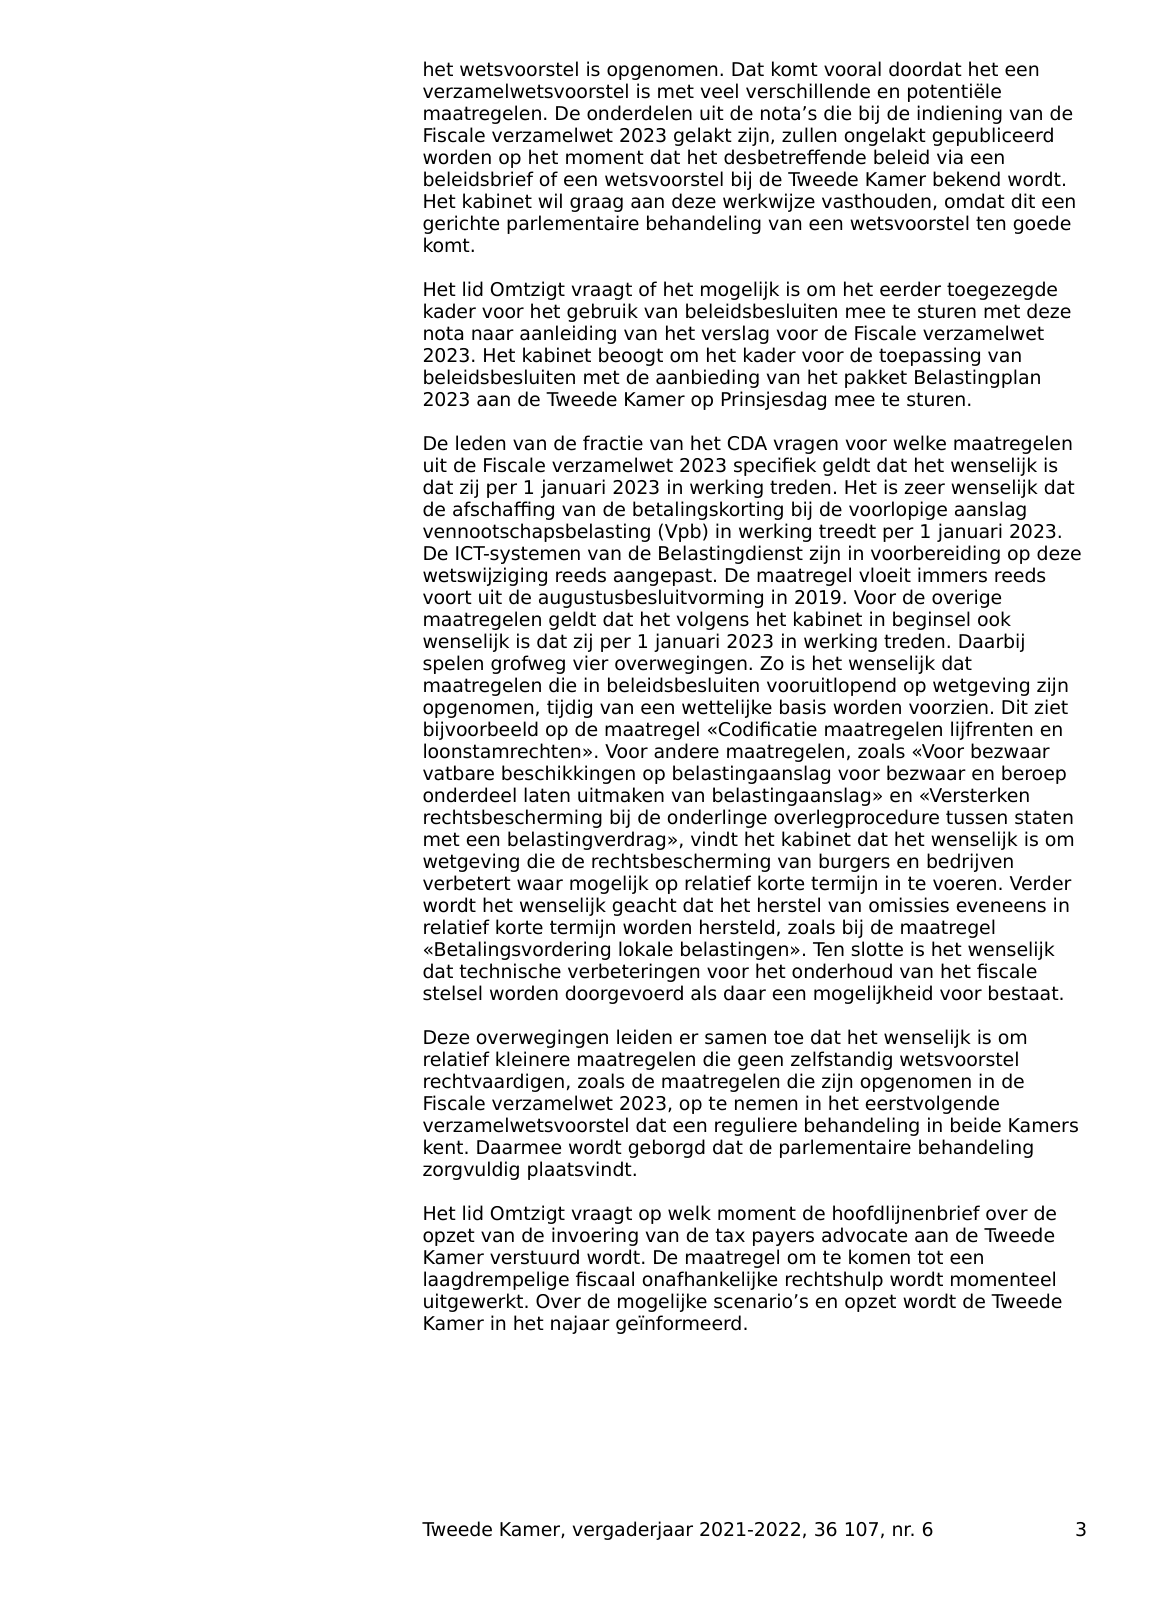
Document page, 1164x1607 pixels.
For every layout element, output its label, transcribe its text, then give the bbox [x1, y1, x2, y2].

text De leden van de fractie van het CDA vragen voor welke maatregelen uit de Fiscale verzamelwet 2023 specifiek geldt dat het wenselijk is dat zij per 1 januari 2023 in werking treden. Het is zeer wenselijk dat de afschaffing van de betalingskorting bij de voorlopige aanslag vennootschapsbelasting (Vpb) in werking treedt per 1 januari 2023. De ICT-systemen van de Belastingdienst zijn in voorbereiding op deze wetswijziging reeds aangepast. De maatregel vloeit immers reeds voort uit de augustusbesluitvorming in 2019. Voor de overige maatregelen geldt dat het volgens het kabinet in beginsel ook wenselijk is dat zij per 1 januari 2023 in werking treden. Daarbij spelen grofweg vier overwegingen. Zo is het wenselijk dat maatregelen die in beleidsbesluiten vooruitlopend op wetgeving zijn opgenomen, tijdig van een wettelijke basis worden voorzien. Dit ziet bijvoorbeeld op de maatregel «Codificatie maatregelen lijfrenten en loonstamrechten». Voor andere maatregelen, zoals «Voor bezwaar vatbare beschikkingen op belastingaanslag voor bezwaar en beroep onderdeel laten uitmaken van belastingaanslag» en «Versterken rechtsbescherming bij de onderlinge overlegprocedure tussen staten met een belastingverdrag», vindt het kabinet dat het wenselijk is om wetgeving die de rechtsbescherming van burgers en bedrijven verbetert waar mogelijk op relatief korte termijn in te voeren. Verder wordt het wenselijk geacht dat het herstel van omissies eveneens in relatief korte termijn worden hersteld, zoals bij de maatregel «Betalingsvordering lokale belastingen». Ten slotte is het wenselijk dat technische verbeteringen voor het onderhoud van het fiscale stelsel worden doorgevoerd als daar een mogelijkheid voor bestaat. [422, 433, 1087, 1004]
text Het lid Omtzigt vraagt of het mogelijk is om het eerder toegezegde kader voor het gebruik van beleidsbesluiten mee te sturen met deze nota naar aanleiding van het verslag voor de Fiscale verzamelwet 2023. Het kabinet beoogt om het kader voor de toepassing van beleidsbesluiten met de aanbieding van het pakket Belastingplan 2023 aan de Tweede Kamer op Prinsjesdag mee te sturen. [422, 279, 1087, 411]
text Deze overwegingen leiden er samen toe dat het wenselijk is om relatief kleinere maatregelen die geen zelfstandig wetsvoorstel rechtvaardigen, zoals de maatregelen die zijn opgenomen in de Fiscale verzamelwet 2023, op te nemen in het eerstvolgende verzamelwetsvoorstel dat een reguliere behandeling in beide Kamers kent. Daarmee wordt geborgd dat de parlementaire behandeling zorgvuldig plaatsvindt. [422, 1027, 1087, 1181]
text Het lid Omtzigt vraagt op welk moment de hoofdlijnenbrief over de opzet van de invoering van de tax payers advocate aan de Tweede Kamer verstuurd wordt. De maatregel om te komen tot een laagdrempelige fiscaal onafhankelijke rechtshulp wordt momenteel uitgewerkt. Over de mogelijke scenario’s en opzet wordt de Tweede Kamer in het najaar geïnformeerd. [422, 1203, 1087, 1335]
text het wetsvoorstel is opgenomen. Dat komt vooral doordat het een verzamelwetsvoorstel is met veel verschillende en potentiële maatregelen. De onderdelen uit de nota’s die bij de indiening van de Fiscale verzamelwet 2023 gelakt zijn, zullen ongelakt gepubliceerd worden op het moment dat het desbetreffende beleid via een beleidsbrief of een wetsvoorstel bij de Tweede Kamer bekend wordt. Het kabinet wil graag aan deze werkwijze vasthouden, omdat dit een gerichte parlementaire behandeling van een wetsvoorstel ten goede komt. [422, 59, 1087, 257]
